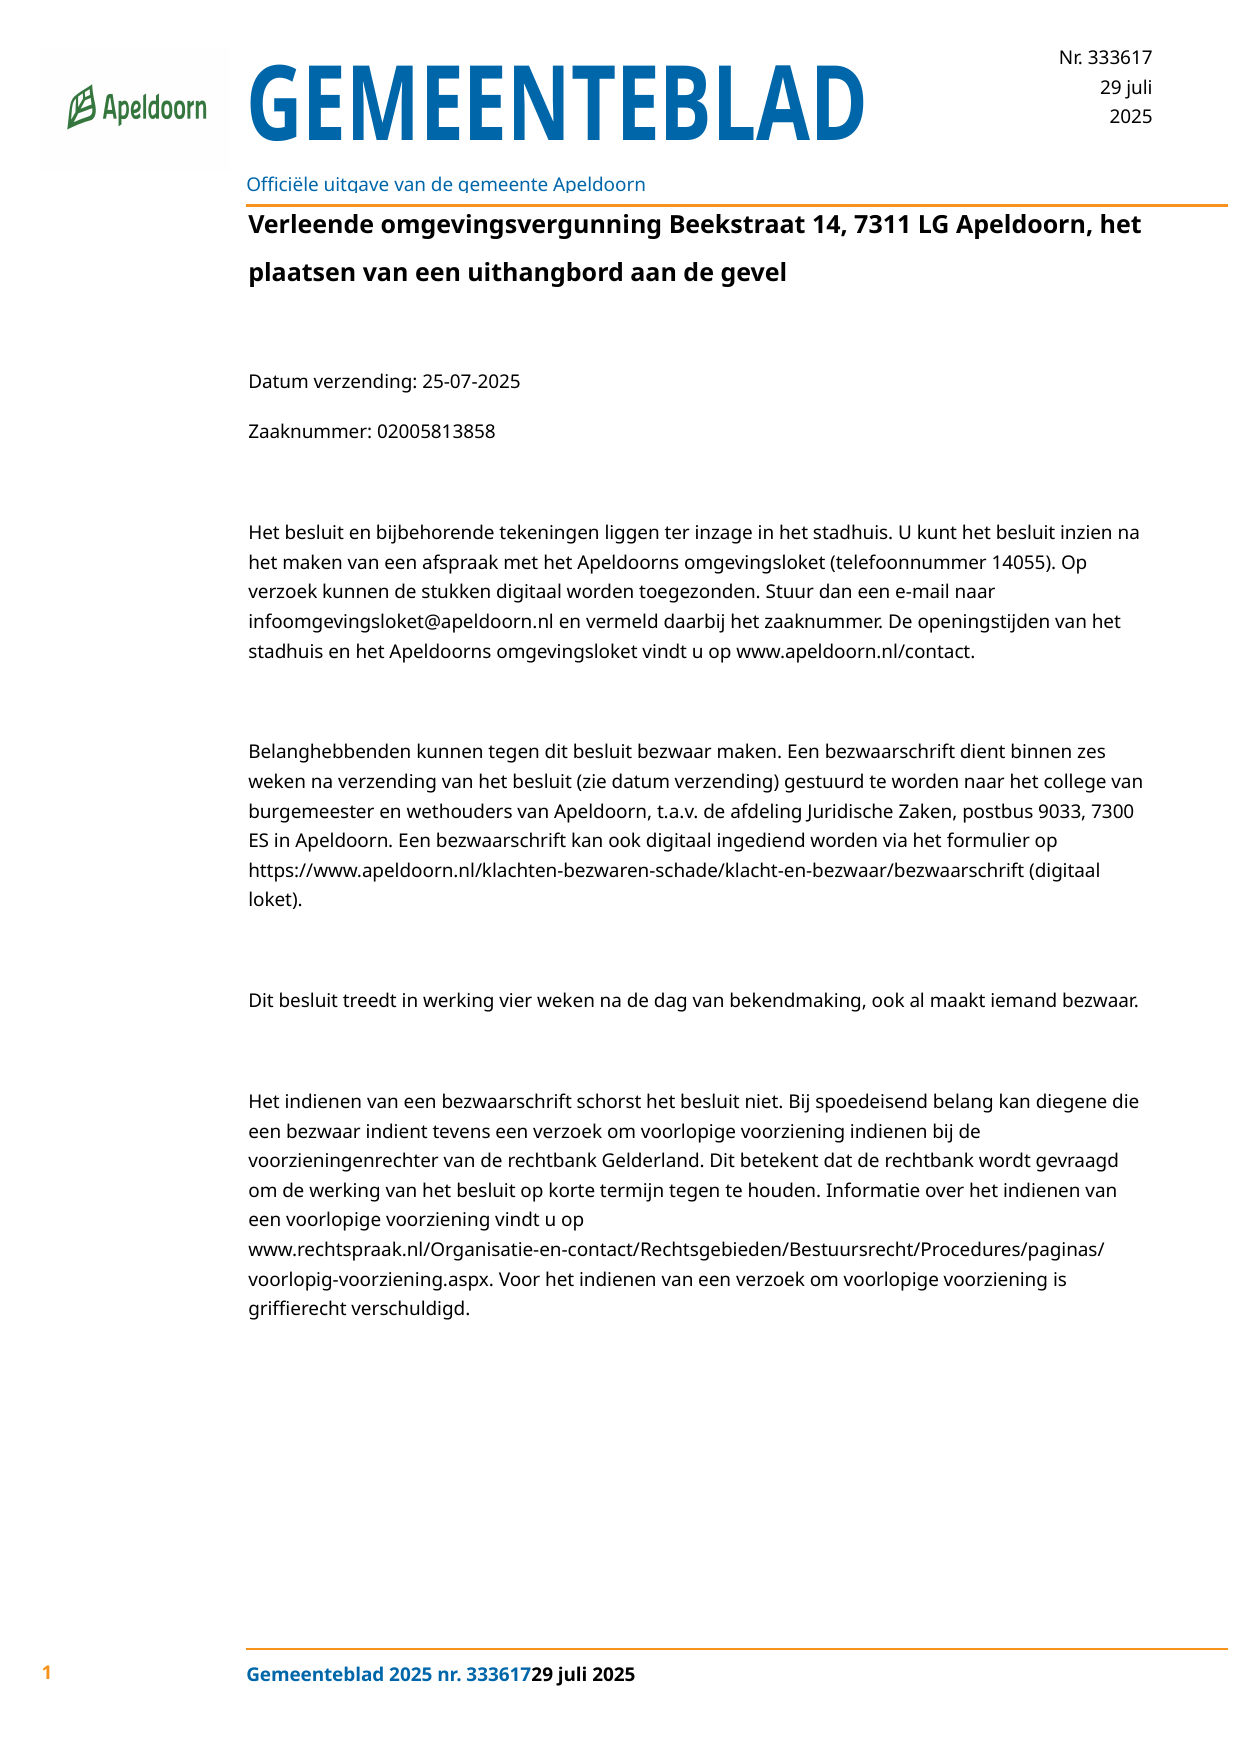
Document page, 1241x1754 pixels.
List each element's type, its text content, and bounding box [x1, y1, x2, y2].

text Zaaknummer: 02005813858 [248, 419, 1152, 444]
text Het indienen van een bezwaarschrift schorst het besluit niet. Bij spoedeisend belang kan diegene die een bezwaar indient tevens een verzoek om voorlopige voorziening indienen bij de voorzieningenrechter van de rechtbank Gelderland. Dit betekent dat de rechtbank wordt gevraagd om de werking van het besluit op korte termijn tegen te houden. Informatie over het indienen van een voorlopige voorziening vindt u op www.rechtspraak.nl/Organisatie-en-contact/Rechtsgebieden/Bestuursrecht/Procedures/paginas/voorlopig-voorziening.aspx. Voor het indienen van een verzoek om voorlopige voorziening is griffierecht verschuldigd. [248, 1088, 1152, 1321]
picture [41, 47, 231, 172]
text Verleende omgevingsvergunning Beekstraat 14, 7311 LG Apeldoorn, het plaatsen van een uithangbord aan de gevel [248, 207, 1152, 288]
text Datum verzending: 25-07-2025 [248, 368, 1152, 394]
text Het besluit en bijbehorende tekeningen liggen ter inzage in het stadhuis. U kunt het besluit inzien na het maken van een afspraak met het Apeldoorns omgevingsloket (telefoonnummer 14055). Op verzoek kunnen de stukken digitaal worden toegezonden. Stuur dan een e-mail naar infoomgevingsloket@apeldoorn.nl en vermeld daarbij het zaaknummer. De openingstijden van het stadhuis en het Apeldoorns omgevingsloket vindt u op www.apeldoorn.nl/contact. [248, 519, 1152, 664]
text Belanghebbenden kunnen tegen dit besluit bezwaar maken. Een bezwaarschrift dient binnen zes weken na verzending van het besluit (zie datum verzending) gestuurd te worden naar het college van burgemeester en wethouders van Apeldoorn, t.a.v. de afdeling Juridische Zaken, postbus 9033, 7300 ES in Apeldoorn. Een bezwaarschrift kan ook digitaal ingediend worden via het formulier op https://www.apeldoorn.nl/klachten-bezwaren-schade/klacht-en-bezwaar/bezwaarschrift (digitaal loket). [248, 739, 1152, 912]
text Dit besluit treedt in werking vier weken na de dag van bekendmaking, ook al maakt iemand bezwaar. [248, 987, 1152, 1013]
